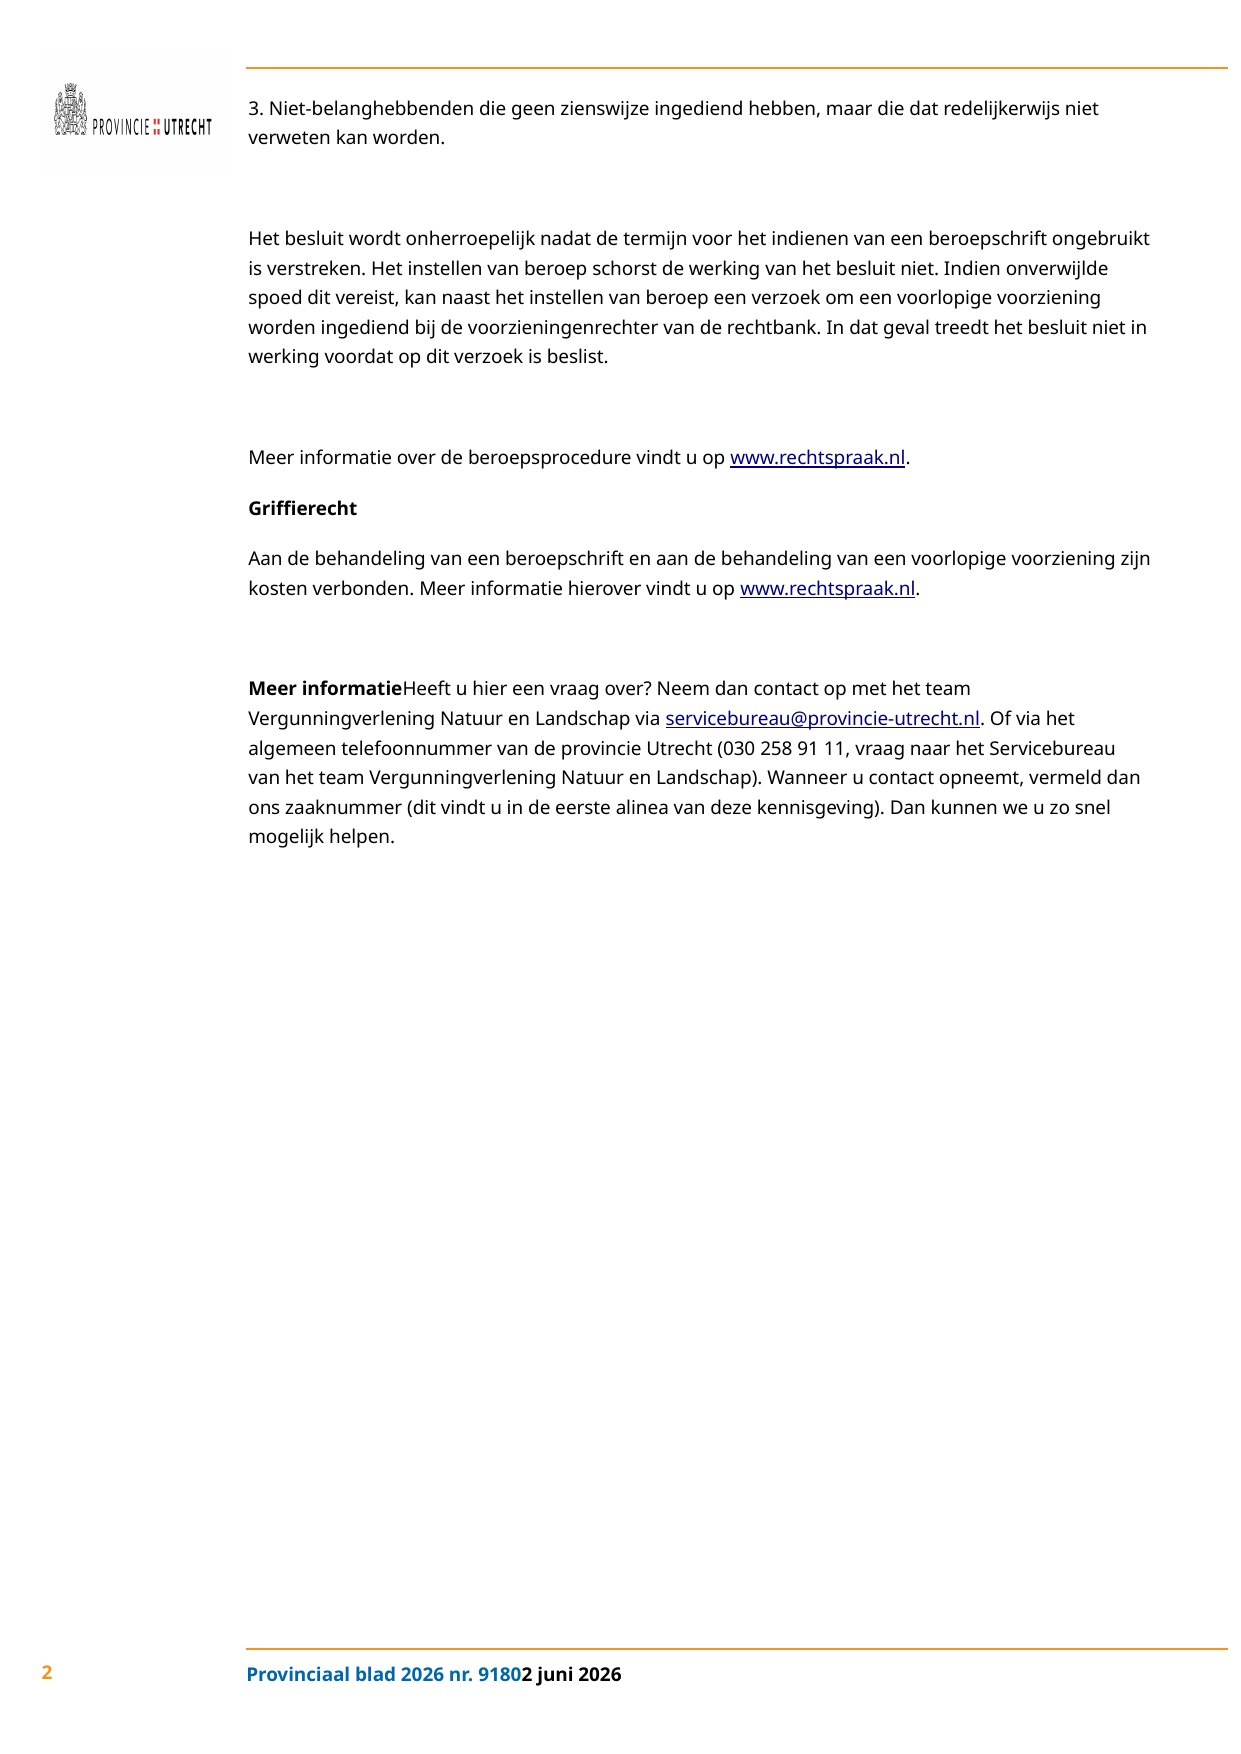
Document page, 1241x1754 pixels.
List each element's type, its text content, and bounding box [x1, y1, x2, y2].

text Aan de behandeling van een beroepschrift en aan de behandeling van een voorlopige voorziening zijn kosten verbonden. Meer informatie hierover vindt u op www.rechtspraak.nl. [248, 545, 1152, 601]
text 3. Niet-belanghebbenden die geen zienswijze ingediend hebben, maar die dat redelijkerwijs niet verweten kan worden. [248, 95, 1152, 150]
picture [41, 47, 231, 172]
text Griffierecht [248, 495, 1152, 521]
text Meer informatieHeeft u hier een vraag over? Neem dan contact op met het team Vergunningverlening Natuur en Landschap via servicebureau@provincie-utrecht.nl. Of via het algemeen telefoonnummer van de provincie Utrecht (030 258 91 11, vraag naar het Servicebureau van het team Vergunningverlening Natuur en Landschap). Wanneer u contact opneemt, vermeld dan ons zaaknummer (dit vindt u in de eerste alinea van deze kennisgeving). Dan kunnen we u zo snel mogelijk helpen. [248, 676, 1152, 849]
text Meer informatie over de beroepsprocedure vindt u op www.rechtspraak.nl. [248, 444, 1152, 470]
text Het besluit wordt onherroepelijk nadat de termijn voor het indienen van een beroepschrift ongebruikt is verstreken. Het instellen van beroep schorst de werking van het besluit niet. Indien onverwijlde spoed dit vereist, kan naast het instellen van beroep een verzoek om een voorlopige voorziening worden ingediend bij de voorzieningenrechter van de rechtbank. In dat geval treedt het besluit niet in werking voordat op dit verzoek is beslist. [248, 225, 1152, 369]
